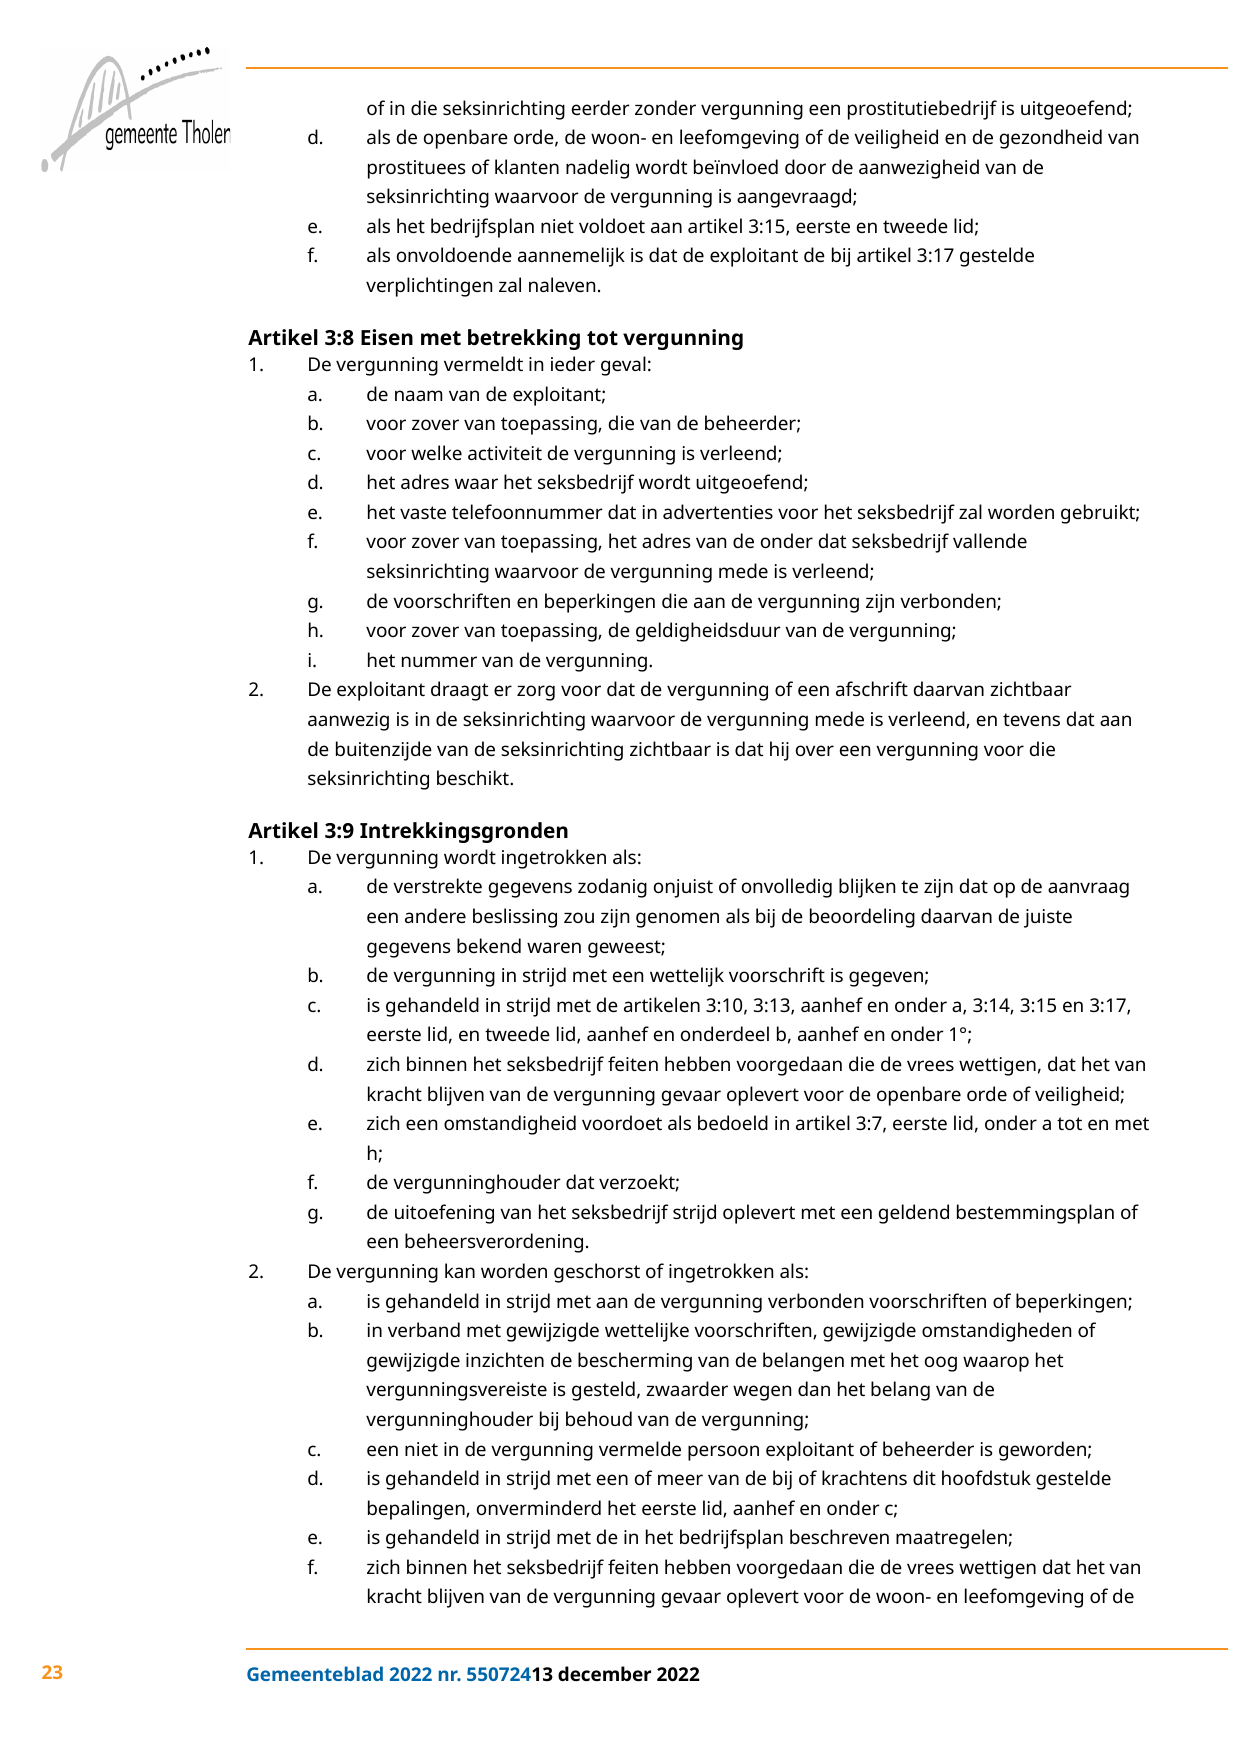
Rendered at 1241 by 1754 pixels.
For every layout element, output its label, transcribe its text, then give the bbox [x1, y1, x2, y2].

list als de openbare orde, de woon- en leefomgeving of de veiligheid en de gezondheid van prostituees of klanten nadelig wordt beïnvloed door de aanwezigheid van de seksinrichting waarvoor de vergunning is aangevraagd; [307, 124, 1152, 209]
list De vergunning vermeldt in ieder geval: [248, 351, 1152, 377]
list De vergunning wordt ingetrokken als: [248, 844, 1152, 870]
list De exploitant draagt er zorg voor dat de vergunning of een afschrift daarvan zichtbaar aanwezig is in de seksinrichting waarvoor de vergunning mede is verleend, en tevens dat aan de buitenzijde van de seksinrichting zichtbaar is dat hij over een vergunning voor die seksinrichting beschikt. [248, 677, 1152, 791]
list voor zover van toepassing, de geldigheidsduur van de vergunning; [307, 617, 1152, 643]
list in verband met gewijzigde wettelijke voorschriften, gewijzigde omstandigheden of gewijzigde inzichten de bescherming van de belangen met het oog waarop het vergunningsvereiste is gesteld, zwaarder wegen dan het belang van de vergunninghouder bij behoud van de vergunning; [307, 1317, 1152, 1432]
list een niet in de vergunning vermelde persoon exploitant of beheerder is geworden; [307, 1436, 1152, 1462]
list de uitoefening van het seksbedrijf strijd oplevert met een geldend bestemmingsplan of een beheersverordening. [307, 1199, 1152, 1254]
picture [41, 47, 231, 172]
text Artikel 3:8 Eisen met betrekking tot vergunning [248, 323, 1152, 351]
list is gehandeld in strijd met de in het bedrijfsplan beschreven maatregelen; [307, 1524, 1152, 1550]
list voor welke activiteit de vergunning is verleend; [307, 440, 1152, 466]
list als het bedrijfsplan niet voldoet aan artikel 3:15, eerste en tweede lid; [307, 213, 1152, 239]
list is gehandeld in strijd met aan de vergunning verbonden voorschriften of beperkingen; [307, 1288, 1152, 1314]
list De vergunning kan worden geschorst of ingetrokken als: [248, 1258, 1152, 1284]
list is gehandeld in strijd met een of meer van de bij of krachtens dit hoofdstuk gestelde bepalingen, onverminderd het eerste lid, aanhef en onder c; [307, 1465, 1152, 1521]
list het nummer van de vergunning. [307, 647, 1152, 673]
list zich binnen het seksbedrijf feiten hebben voorgedaan die de vrees wettigen dat het van kracht blijven van de vergunning gevaar oplevert voor de woon- en leefomgeving of de [307, 1554, 1152, 1609]
list het adres waar het seksbedrijf wordt uitgeoefend; [307, 469, 1152, 495]
list zich een omstandigheid voordoet als bedoeld in artikel 3:7, eerste lid, onder a tot en met h; [307, 1110, 1152, 1166]
list is gehandeld in strijd met de artikelen 3:10, 3:13, aanhef en onder a, 3:14, 3:15 en 3:17, eerste lid, en tweede lid, aanhef en onderdeel b, aanhef en onder 1°; [307, 992, 1152, 1047]
list als onvoldoende aannemelijk is dat de exploitant de bij artikel 3:17 gestelde verplichtingen zal naleven. [307, 243, 1152, 298]
list of in die seksinrichting eerder zonder vergunning een prostitutiebedrijf is uitgeoefend; [307, 95, 1152, 121]
list zich binnen het seksbedrijf feiten hebben voorgedaan die de vrees wettigen, dat het van kracht blijven van de vergunning gevaar oplevert voor de openbare orde of veiligheid; [307, 1051, 1152, 1107]
text Artikel 3:9 Intrekkingsgronden [248, 816, 1152, 844]
list de naam van de exploitant; [307, 381, 1152, 406]
list de vergunninghouder dat verzoekt; [307, 1169, 1152, 1195]
list de vergunning in strijd met een wettelijk voorschrift is gegeven; [307, 962, 1152, 988]
list de verstrekte gegevens zodanig onjuist of onvolledig blijken te zijn dat op de aanvraag een andere beslissing zou zijn genomen als bij de beoordeling daarvan de juiste gegevens bekend waren geweest; [307, 874, 1152, 959]
list voor zover van toepassing, het adres van de onder dat seksbedrijf vallende seksinrichting waarvoor de vergunning mede is verleend; [307, 529, 1152, 584]
list voor zover van toepassing, die van de beheerder; [307, 410, 1152, 436]
list de voorschriften en beperkingen die aan de vergunning zijn verbonden; [307, 588, 1152, 613]
list het vaste telefoonnummer dat in advertenties voor het seksbedrijf zal worden gebruikt; [307, 499, 1152, 525]
